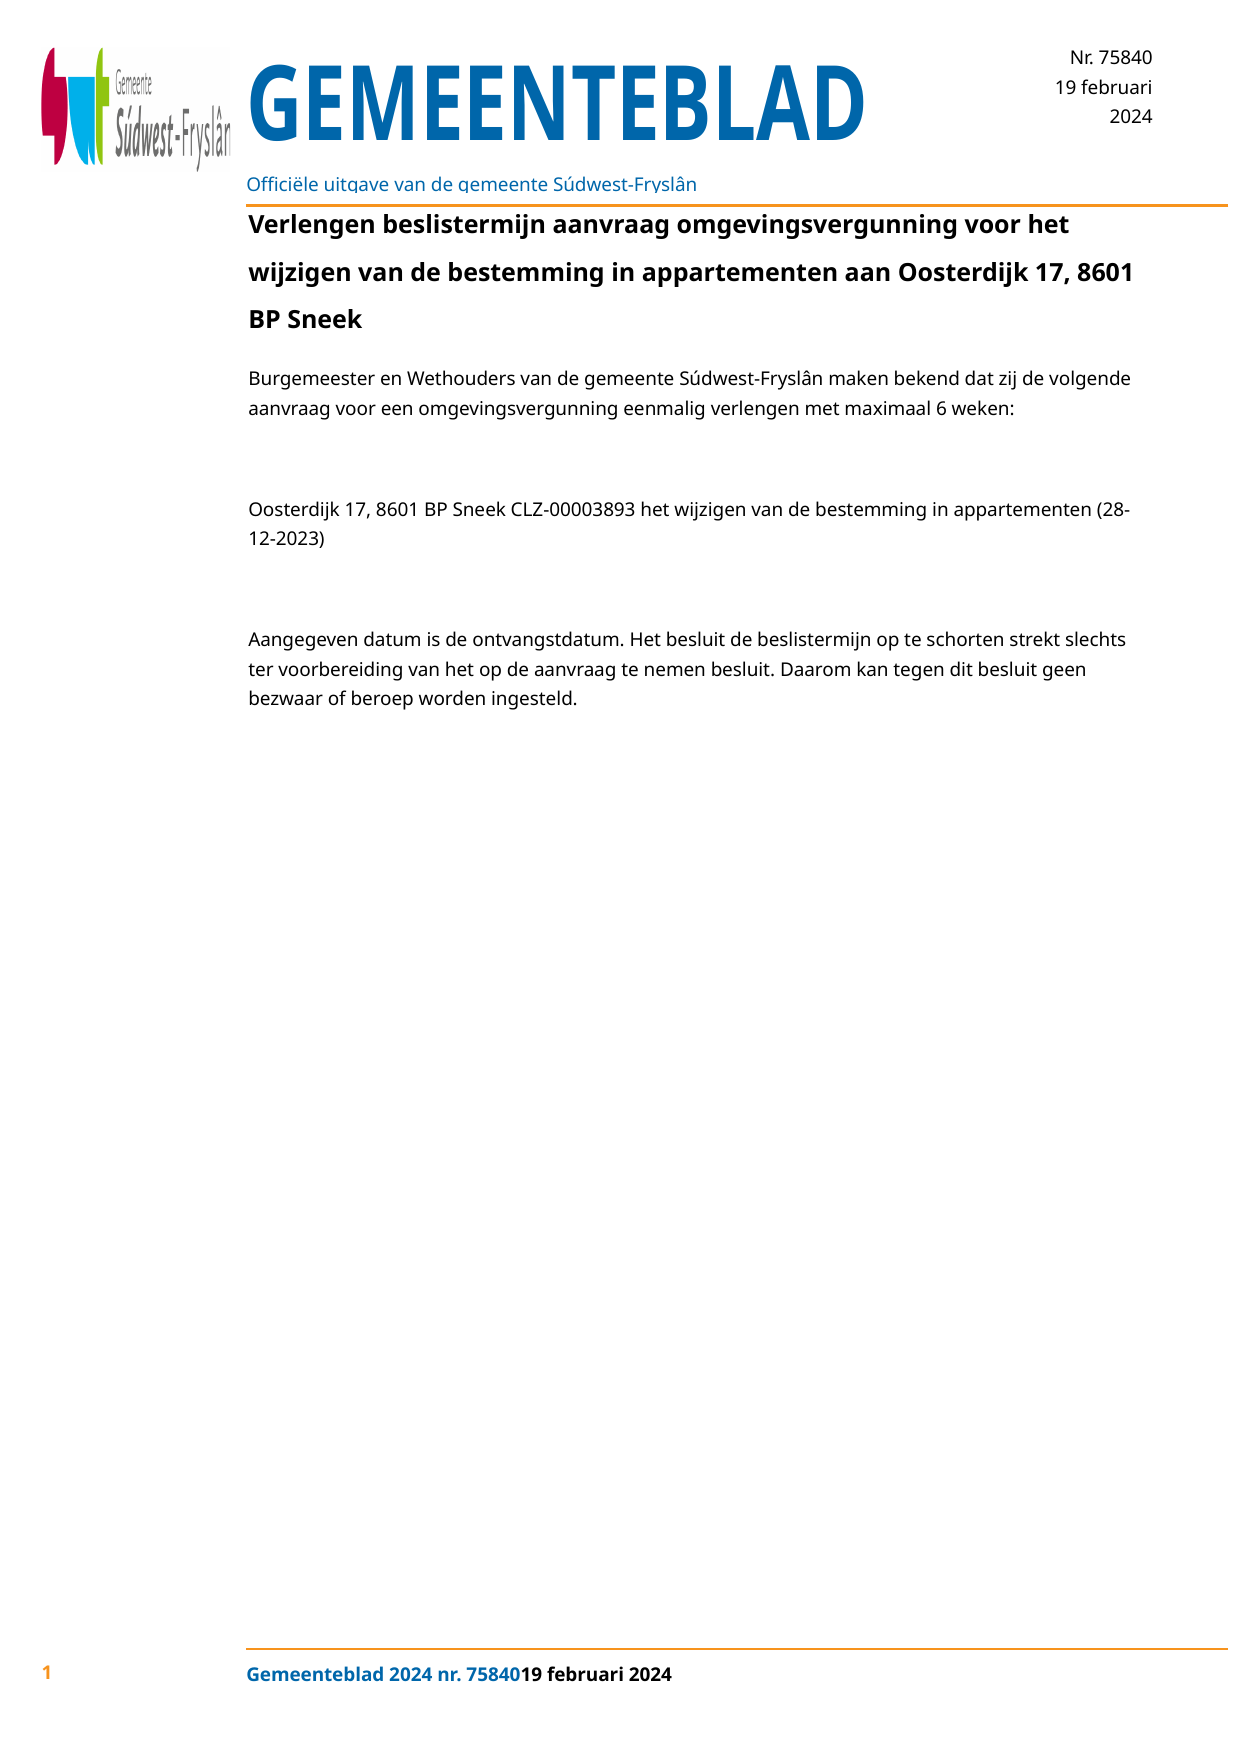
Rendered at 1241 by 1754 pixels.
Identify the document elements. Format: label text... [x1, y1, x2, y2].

text Verlengen beslistermijn aanvraag omgevingsvergunning voor het wijzigen van de bestemming in appartementen aan Oosterdijk 17, 8601 BP Sneek [248, 207, 1152, 336]
text Oosterdijk 17, 8601 BP Sneek CLZ-00003893 het wijzigen van de bestemming in appartementen (28-12-2023) [248, 496, 1152, 551]
text Burgemeester en Wethouders van de gemeente Súdwest-Fryslân maken bekend dat zij de volgende aanvraag voor een omgevingsvergunning eenmalig verlengen met maximaal 6 weken: [248, 366, 1152, 421]
text Aangegeven datum is de ontvangstdatum. Het besluit de beslistermijn op te schorten strekt slechts ter voorbereiding van het op de aanvraag te nemen besluit. Daarom kan tegen dit besluit geen bezwaar of beroep worden ingesteld. [248, 626, 1152, 711]
picture [41, 47, 231, 172]
